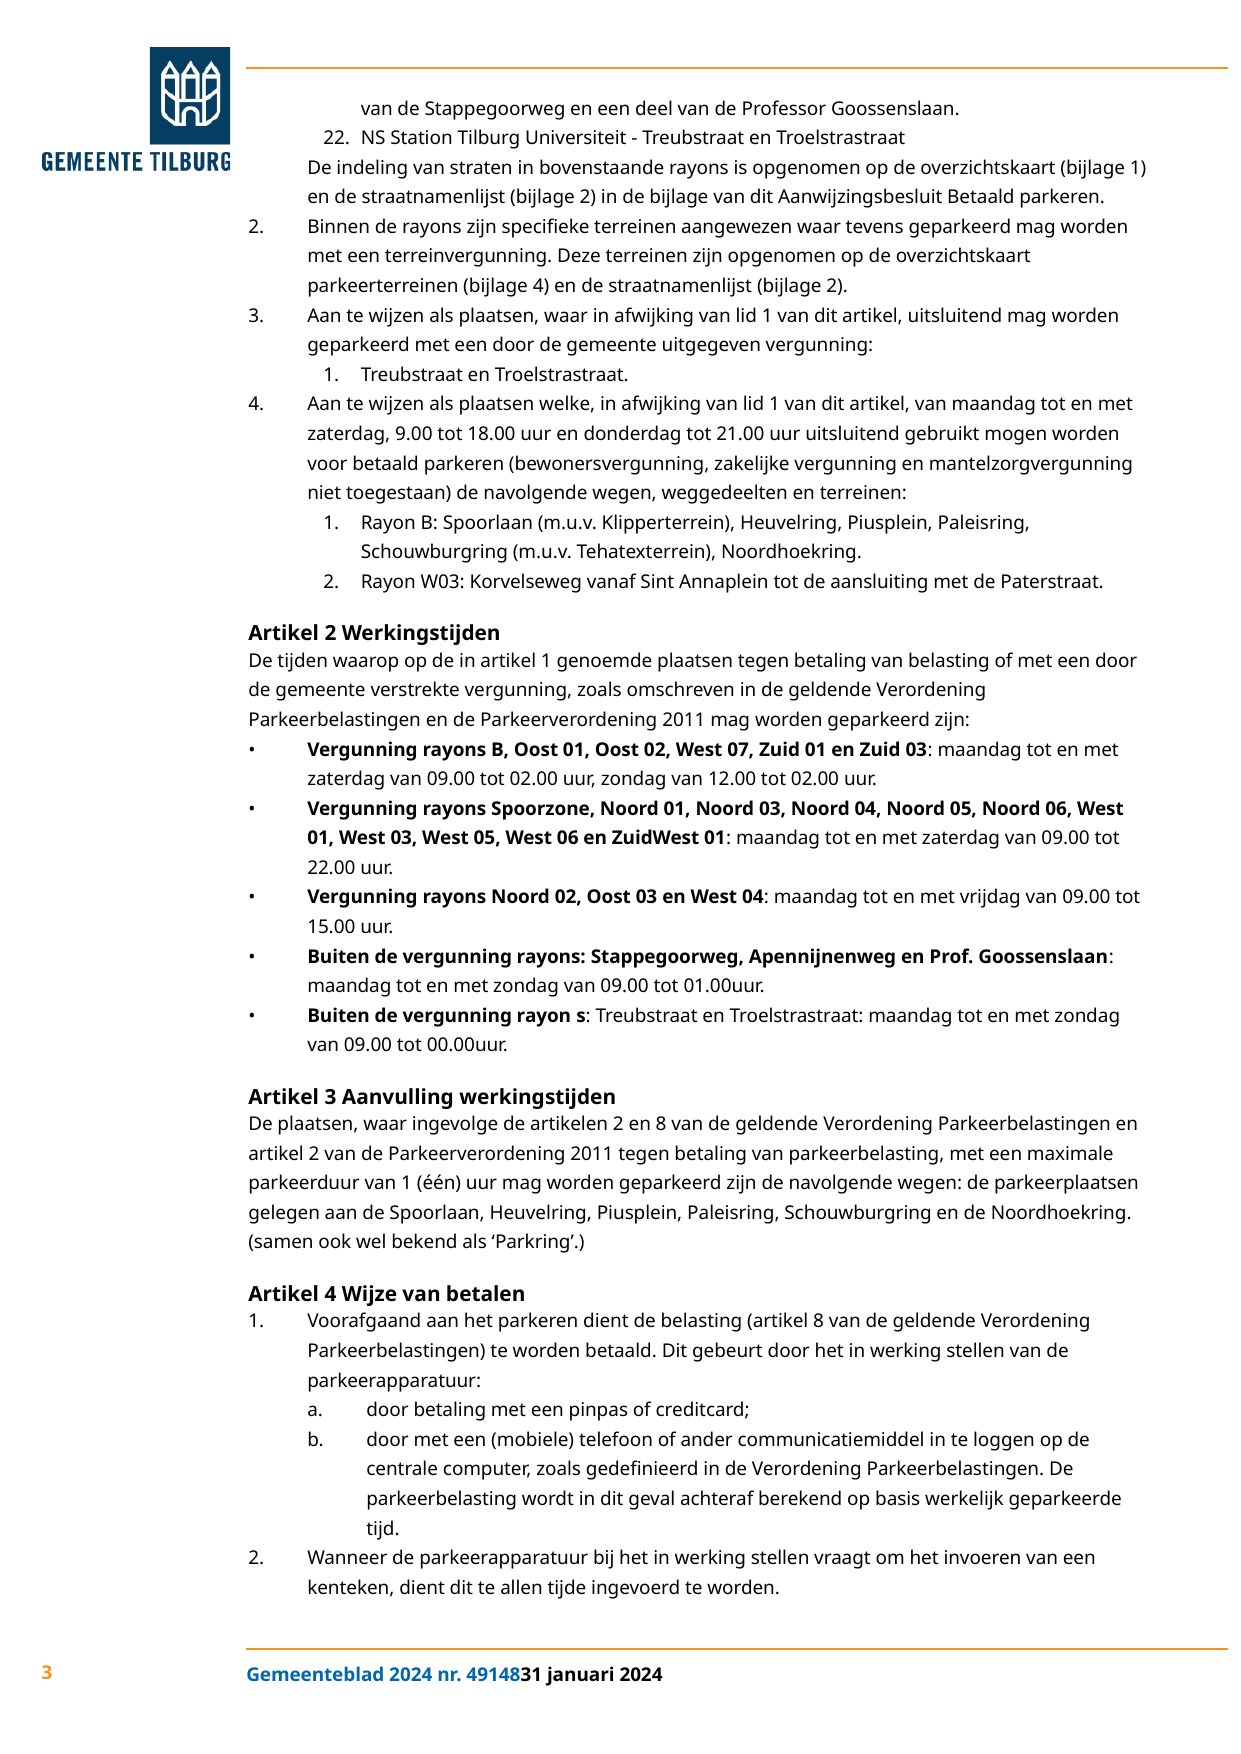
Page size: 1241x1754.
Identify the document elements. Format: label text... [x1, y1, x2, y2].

text Artikel 2 Werkingstijden [248, 618, 1152, 647]
list Vergunning rayons Spoorzone, Noord 01, Noord 03, Noord 04, Noord 05, Noord 06, West 01, West 03, West 05, West 06 en ZuidWest 01: maandag tot en met zaterdag van 09.00 tot 22.00 uur. [248, 795, 1152, 880]
list Rayon B: Spoorlaan (m.u.v. Klipperterrein), Heuvelring, Piusplein, Paleisring, Schouwburgring (m.u.v. Tehatexterrein), Noordhoekring. [323, 509, 1152, 564]
text De tijden waarop op de in artikel 1 genoemde plaatsen tegen betaling van belasting of met een door de gemeente verstrekte vergunning, zoals omschreven in de geldende Verordening Parkeerbelastingen en de Parkeerverordening 2011 mag worden geparkeerd zijn: [248, 647, 1152, 732]
list Wanneer de parkeerapparatuur bij het in werking stellen vraagt om het invoeren van een kenteken, dient dit te allen tijde ingevoerd te worden. [248, 1544, 1152, 1599]
list De indeling van straten in bovenstaande rayons is opgenomen op de overzichtskaart (bijlage 1) en de straatnamenlijst (bijlage 2) in de bijlage van dit Aanwijzingsbesluit Betaald parkeren. [248, 154, 1152, 209]
list Vergunning rayons Noord 02, Oost 03 en West 04: maandag tot en met vrijdag van 09.00 tot 15.00 uur. [248, 884, 1152, 939]
list Buiten de vergunning rayon s: Treubstraat en Troelstrastraat: maandag tot en met zondag van 09.00 tot 00.00uur. [248, 1002, 1152, 1057]
list Rayon W03: Korvelseweg vanaf Sint Annaplein tot de aansluiting met de Paterstraat. [323, 568, 1152, 594]
list Aan te wijzen als plaatsen welke, in afwijking van lid 1 van dit artikel, van maandag tot en met zaterdag, 9.00 tot 18.00 uur en donderdag tot 21.00 uur uitsluitend gebruikt mogen worden voor betaald parkeren (bewonersvergunning, zakelijke vergunning en mantelzorgvergunning niet toegestaan) de navolgende wegen, weggedeelten en terreinen: [248, 391, 1152, 505]
list Binnen de rayons zijn specifieke terreinen aangewezen waar tevens geparkeerd mag worden met een terreinvergunning. Deze terreinen zijn opgenomen op de overzichtskaart parkeerterreinen (bijlage 4) en de straatnamenlijst (bijlage 2). [248, 213, 1152, 298]
text De plaatsen, waar ingevolge de artikelen 2 en 8 van de geldende Verordening Parkeerbelastingen en artikel 2 van de Parkeerverordening 2011 tegen betaling van parkeerbelasting, met een maximale parkeerduur van 1 (één) uur mag worden geparkeerd zijn de navolgende wegen: de parkeerplaatsen gelegen aan de Spoorlaan, Heuvelring, Piusplein, Paleisring, Schouwburgring en de Noordhoekring. (samen ook wel bekend als ‘Parkring’.) [248, 1110, 1152, 1254]
picture [41, 47, 231, 172]
list Buiten de vergunning rayons: Stappegoorweg, Apennijnenweg en Prof. Goossenslaan: maandag tot en met zondag van 09.00 tot 01.00uur. [248, 943, 1152, 998]
text Artikel 4 Wijze van betalen [248, 1279, 1152, 1308]
list NS Station Tilburg Universiteit - Treubstraat en Troelstrastraat [323, 124, 1152, 150]
list door betaling met een pinpas of creditcard; [307, 1396, 1152, 1422]
list Vergunning rayons B, Oost 01, Oost 02, West 07, Zuid 01 en Zuid 03: maandag tot en met zaterdag van 09.00 tot 02.00 uur, zondag van 12.00 tot 02.00 uur. [248, 736, 1152, 791]
list Treubstraat en Troelstrastraat. [323, 361, 1152, 387]
list Voorafgaand aan het parkeren dient de belasting (artikel 8 van de geldende Verordening Parkeerbelastingen) te worden betaald. Dit gebeurt door het in werking stellen van de parkeerapparatuur: [248, 1308, 1152, 1392]
list door met een (mobiele) telefoon of ander communicatiemiddel in te loggen op de centrale computer, zoals gedefinieerd in de Verordening Parkeerbelastingen. De parkeerbelasting wordt in dit geval achteraf berekend op basis werkelijk geparkeerde tijd. [307, 1426, 1152, 1540]
list Aan te wijzen als plaatsen, waar in afwijking van lid 1 van dit artikel, uitsluitend mag worden geparkeerd met een door de gemeente uitgegeven vergunning: [248, 302, 1152, 357]
list van de Stappegoorweg en een deel van de Professor Goossenslaan. [323, 95, 1152, 121]
text Artikel 3 Aanvulling werkingstijden [248, 1082, 1152, 1110]
